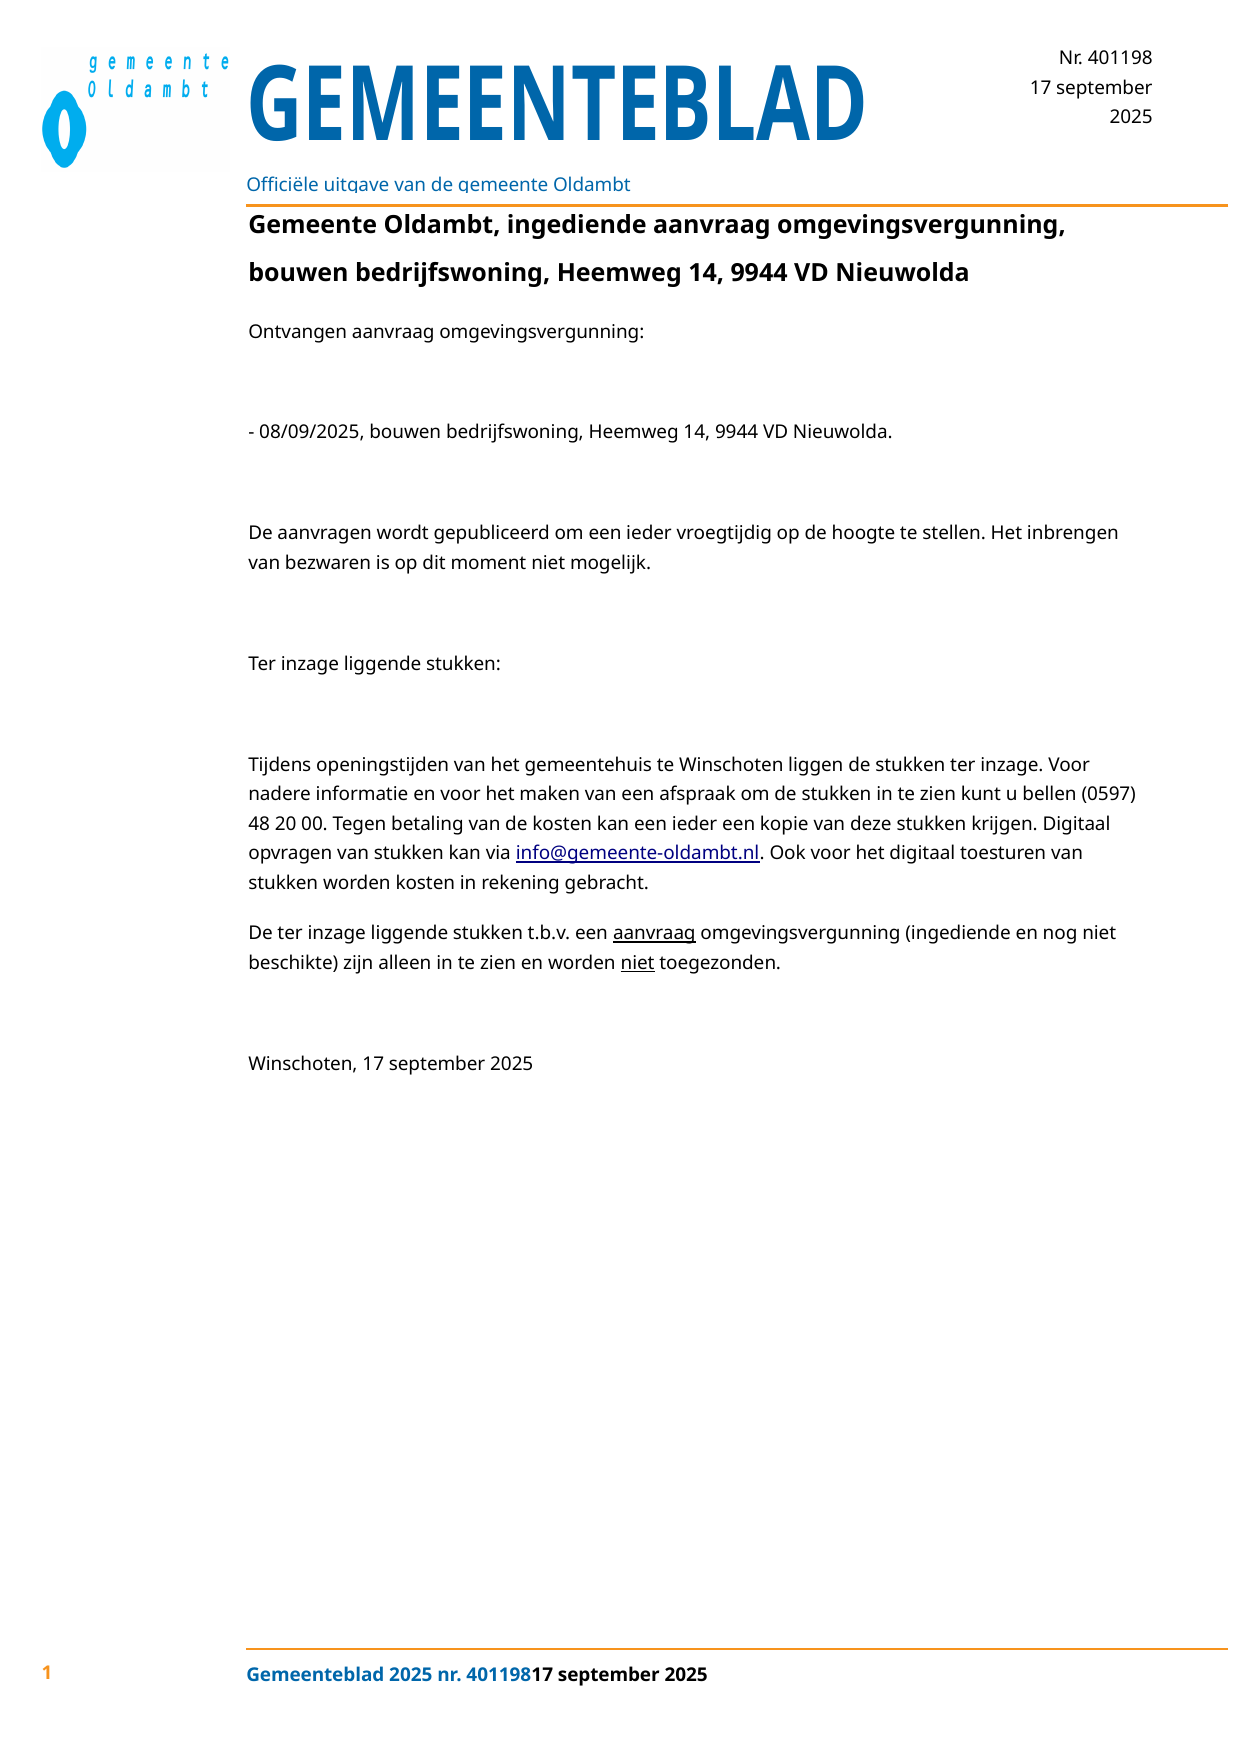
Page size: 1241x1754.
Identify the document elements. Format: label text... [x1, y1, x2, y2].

text Winschoten, 17 september 2025 [248, 1050, 1152, 1076]
text Gemeente Oldambt, ingediende aanvraag omgevingsvergunning, bouwen bedrijfswoning, Heemweg 14, 9944 VD Nieuwolda [248, 207, 1152, 288]
text - 08/09/2025, bouwen bedrijfswoning, Heemweg 14, 9944 VD Nieuwolda. [248, 419, 1152, 444]
text Ontvangen aanvraag omgevingsvergunning: [248, 318, 1152, 344]
picture [41, 47, 231, 172]
text De ter inzage liggende stukken t.b.v. een aanvraag omgevingsvergunning (ingediende en nog niet beschikte) zijn alleen in te zien en worden niet toegezonden. [248, 919, 1152, 975]
text Tijdens openingstijden van het gemeentehuis te Winschoten liggen de stukken ter inzage. Voor nadere informatie en voor het maken van een afspraak om de stukken in te zien kunt u bellen (0597) 48 20 00. Tegen betaling van de kosten kan een ieder een kopie van deze stukken krijgen. Digitaal opvragen van stukken kan via info@gemeente-oldambt.nl. Ook voor het digitaal toesturen van stukken worden kosten in rekening gebracht. [248, 751, 1152, 895]
text Ter inzage liggende stukken: [248, 650, 1152, 676]
text De aanvragen wordt gepubliceerd om een ieder vroegtijdig op de hoogte te stellen. Het inbrengen van bezwaren is op dit moment niet mogelijk. [248, 519, 1152, 575]
